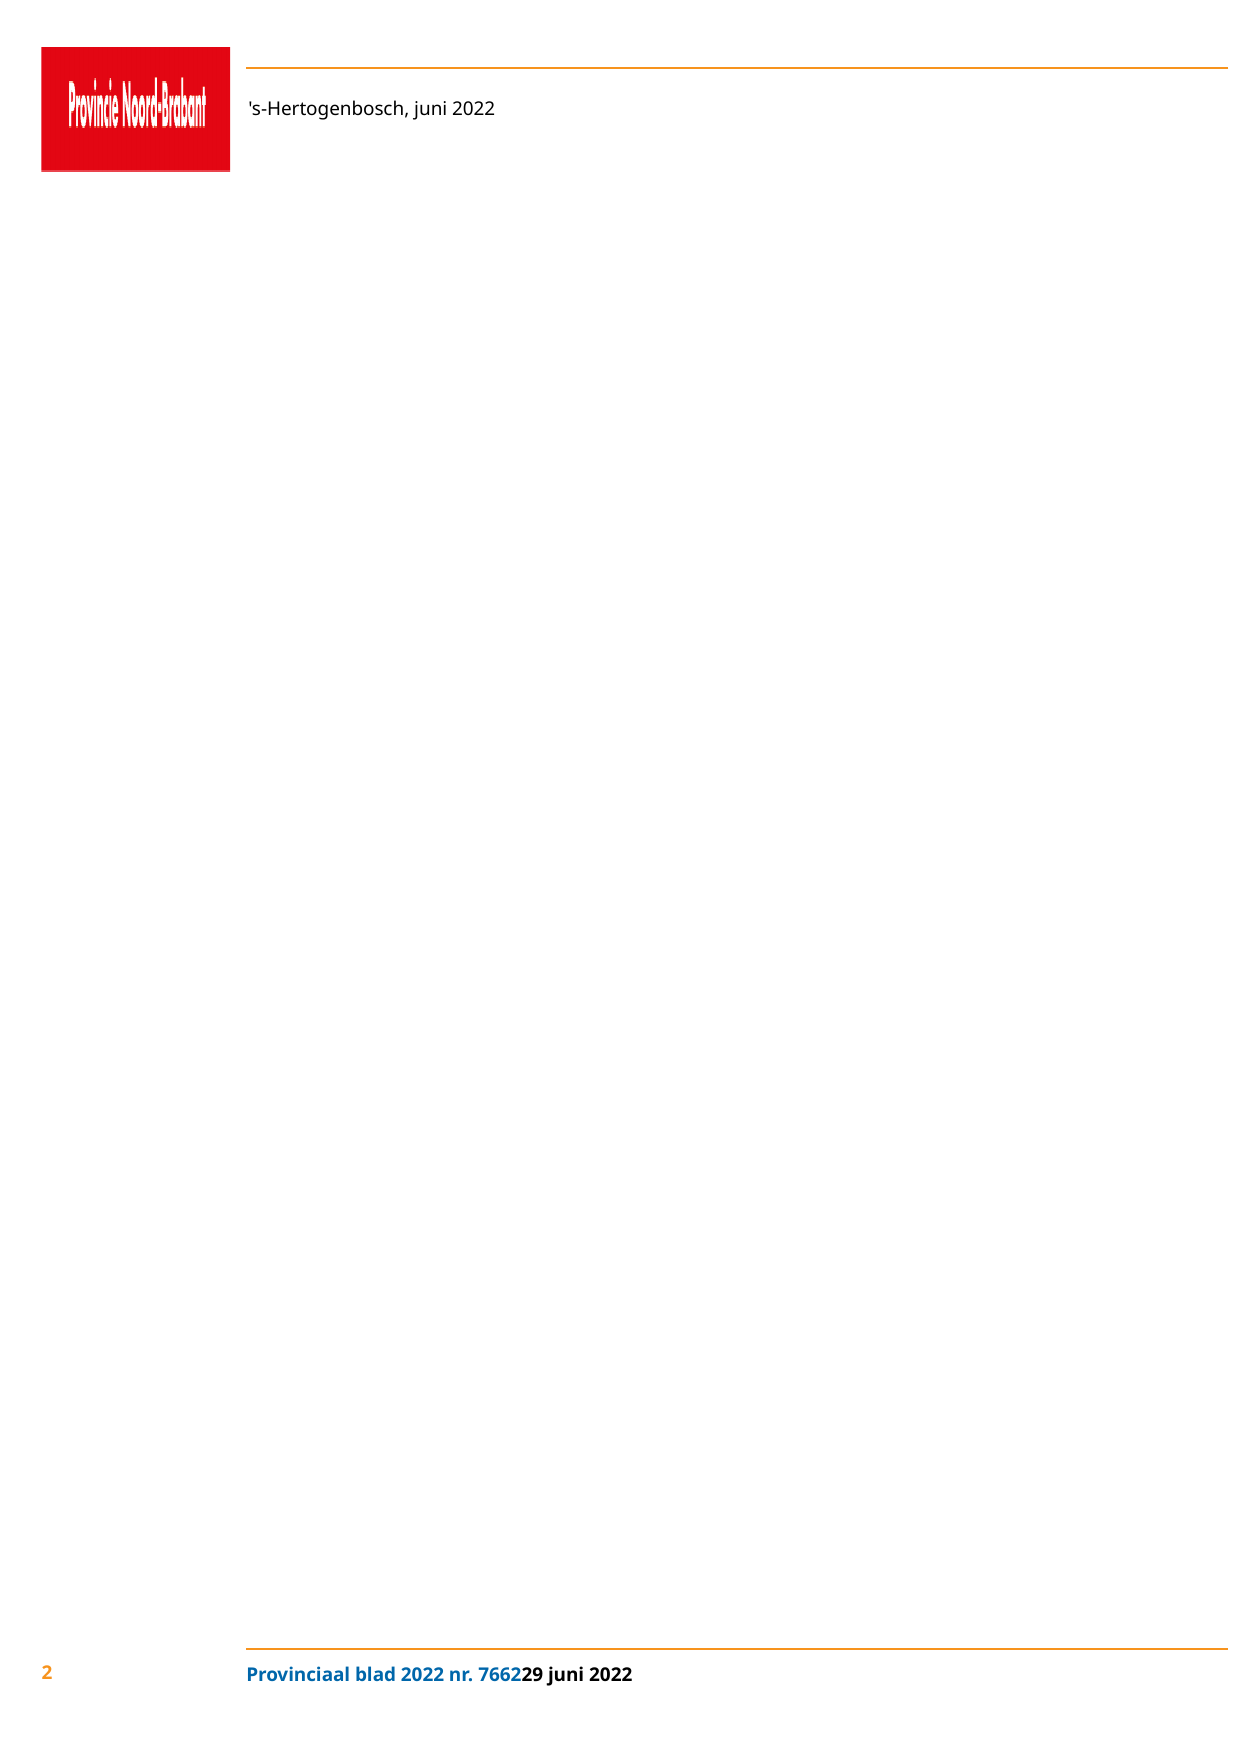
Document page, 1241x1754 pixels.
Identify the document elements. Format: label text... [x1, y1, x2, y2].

picture [41, 47, 231, 172]
text 's-Hertogenbosch, juni 2022 [248, 95, 1152, 121]
